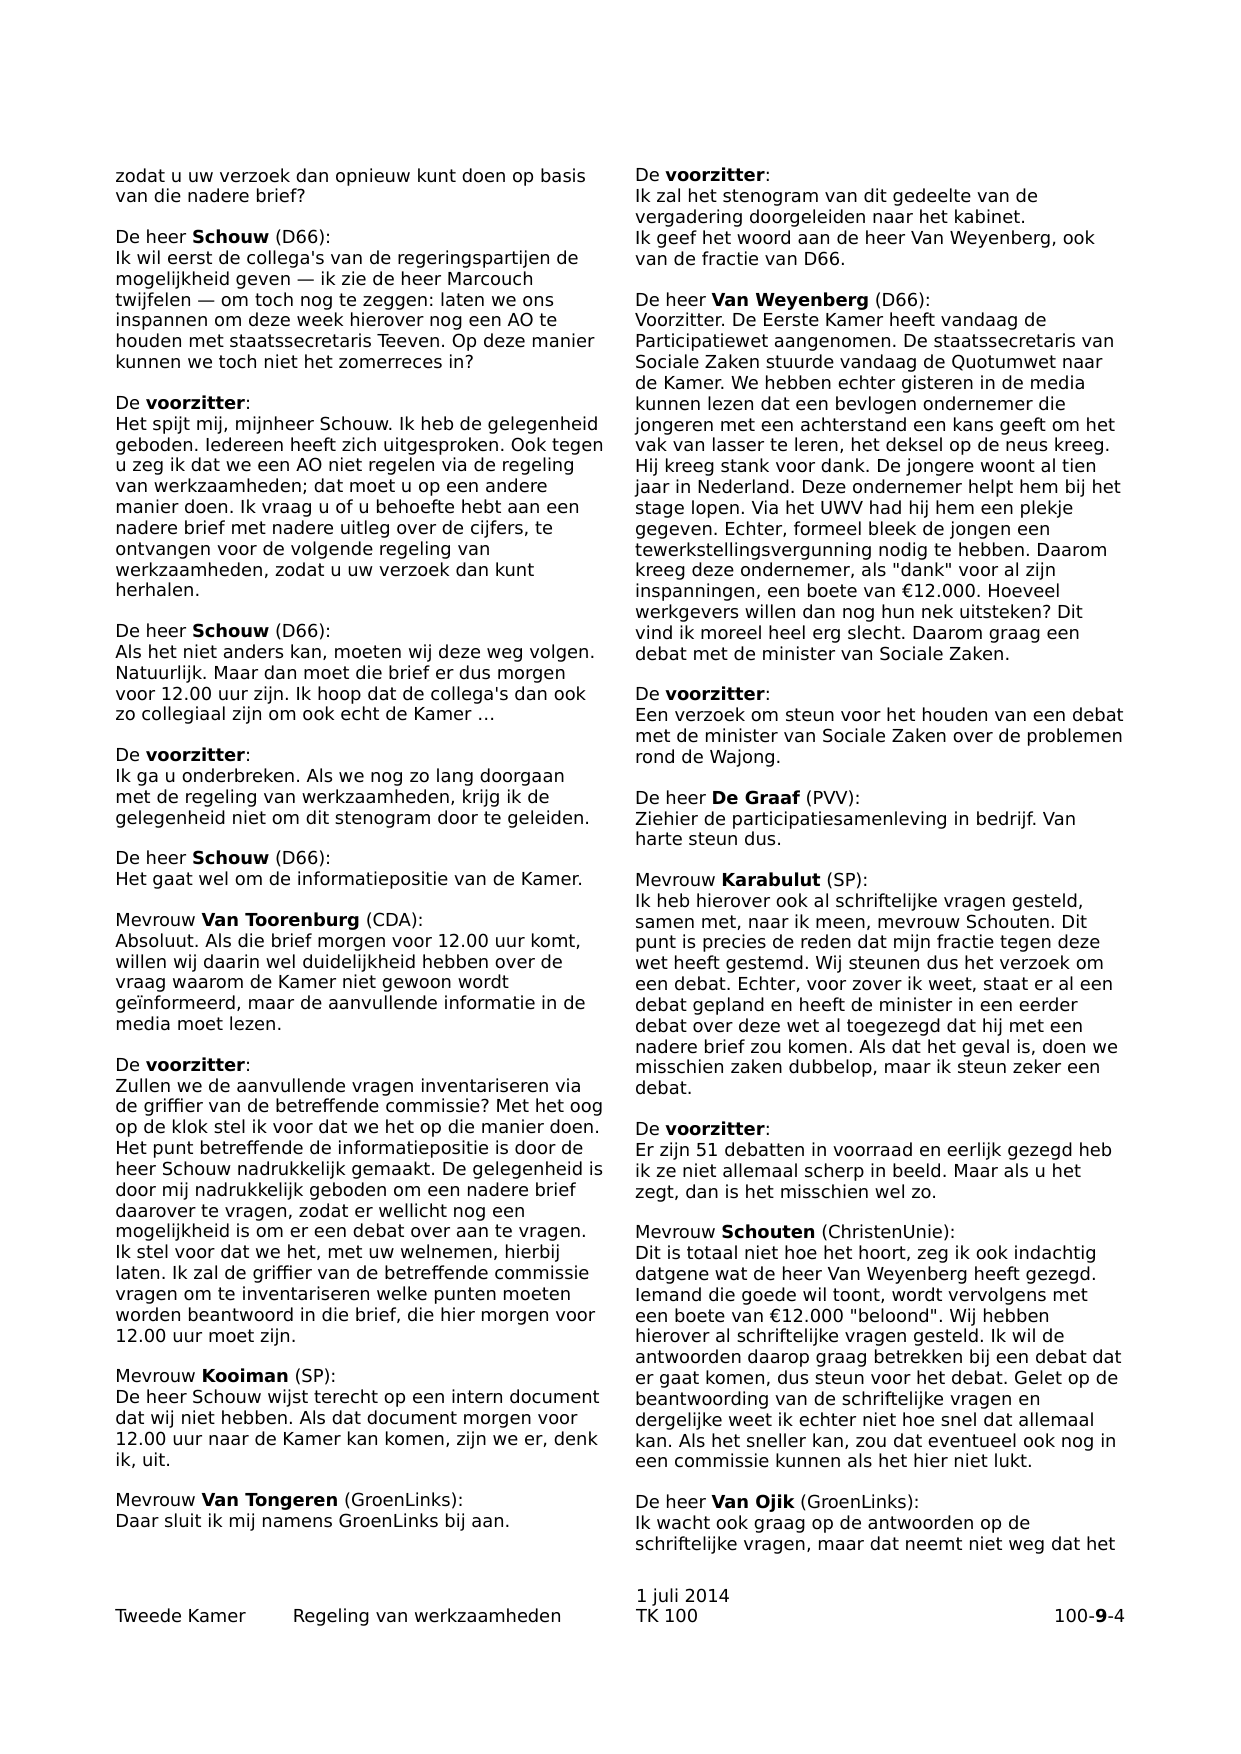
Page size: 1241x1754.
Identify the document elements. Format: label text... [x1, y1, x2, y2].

text De voorzitter: [635, 1119, 1125, 1140]
text De voorzitter: [635, 684, 1125, 705]
text De voorzitter: [115, 745, 605, 766]
text De voorzitter: [635, 165, 1125, 186]
text Ik ga u onderbreken. Als we nog zo lang doorgaan met de regeling van werkzaamheden, krijg ik de gelegenheid niet om dit stenogram door te geleiden. [115, 766, 605, 828]
text De heer Schouw wijst terecht op een intern document dat wij niet hebben. Als dat document morgen voor 12.00 uur naar de Kamer kan komen, zijn we er, denk ik, uit. [115, 1387, 605, 1470]
text Mevrouw Van Toorenburg (CDA): [115, 910, 605, 931]
text Mevrouw Van Tongeren (GroenLinks): [115, 1490, 605, 1511]
text Absoluut. Als die brief morgen voor 12.00 uur komt, willen wij daarin wel duidelijkheid hebben over de vraag waarom de Kamer niet gewoon wordt geïnformeerd, maar de aanvullende informatie in de media moet lezen. [115, 931, 605, 1035]
text Het spijt mij, mijnheer Schouw. Ik heb de gelegenheid geboden. Iedereen heeft zich uitgesproken. Ook tegen u zeg ik dat we een AO niet regelen via de regeling van werkzaamheden; dat moet u op een andere manier doen. Ik vraag u of u behoefte hebt aan een nadere brief met nadere uitleg over de cijfers, te ontvangen voor de volgende regeling van werkzaamheden, zodat u uw verzoek dan kunt herhalen. [115, 413, 605, 601]
text De heer Van Ojik (GroenLinks): [635, 1492, 1125, 1513]
text Daar sluit ik mij namens GroenLinks bij aan. [115, 1511, 605, 1532]
text Ik geef het woord aan de heer Van Weyenberg, ook van de fractie van D66. [635, 228, 1125, 269]
text De heer Schouw (D66): [115, 848, 605, 869]
text Dit is totaal niet hoe het hoort, zeg ik ook indachtig datgene wat de heer Van Weyenberg heeft gezegd. Iemand die goede wil toont, wordt vervolgens met een boete van €12.000 "beloond". Wij hebben hierover al schriftelijke vragen gesteld. Ik wil de antwoorden daarop graag betrekken bij een debat dat er gaat komen, dus steun voor het debat. Gelet op de beantwoording van de schriftelijke vragen en dergelijke weet ik echter niet hoe snel dat allemaal kan. Als het sneller kan, zou dat eventueel ook nog in een commissie kunnen als het hier niet lukt. [635, 1243, 1125, 1472]
text Mevrouw Schouten (ChristenUnie): [635, 1222, 1125, 1243]
text De voorzitter: [115, 1055, 605, 1075]
text Een verzoek om steun voor het houden van een debat met de minister van Sociale Zaken over de problemen rond de Wajong. [635, 705, 1125, 767]
text De voorzitter: [115, 393, 605, 413]
text Er zijn 51 debatten in voorraad en eerlijk gezegd heb ik ze niet allemaal scherp in beeld. Maar als u het zegt, dan is het misschien wel zo. [635, 1140, 1125, 1202]
text zodat u uw verzoek dan opnieuw kunt doen op basis van die nadere brief? [115, 165, 605, 207]
text Ik heb hierover ook al schriftelijke vragen gesteld, samen met, naar ik meen, mevrouw Schouten. Dit punt is precies de reden dat mijn fractie tegen deze wet heeft gestemd. Wij steunen dus het verzoek om een debat. Echter, voor zover ik weet, staat er al een debat gepland en heeft de minister in een eerder debat over deze wet al toegezegd dat hij met een nadere brief zou komen. Als dat het geval is, doen we misschien zaken dubbelop, maar ik steun zeker een debat. [635, 891, 1125, 1099]
text Ik wil eerst de collega's van de regeringspartijen de mogelijkheid geven — ik zie de heer Marcouch twijfelen — om toch nog te zeggen: laten we ons inspannen om deze week hierover nog een AO te houden met staatssecretaris Teeven. Op deze manier kunnen we toch niet het zomerreces in? [115, 248, 605, 373]
text Ik wacht ook graag op de antwoorden op de schriftelijke vragen, maar dat neemt niet weg dat het [635, 1513, 1125, 1554]
text De heer De Graaf (PVV): [635, 787, 1125, 808]
text Voorzitter. De Eerste Kamer heeft vandaag de Participatiewet aangenomen. De staatssecretaris van Sociale Zaken stuurde vandaag de Quotumwet naar de Kamer. We hebben echter gisteren in de media kunnen lezen dat een bevlogen ondernemer die jongeren met een achterstand een kans geeft om het vak van lasser te leren, het deksel op de neus kreeg. Hij kreeg stank voor dank. De jongere woont al tien jaar in Nederland. Deze ondernemer helpt hem bij het stage lopen. Via het UWV had hij hem een plekje gegeven. Echter, formeel bleek de jongen een tewerkstellingsvergunning nodig te hebben. Daarom kreeg deze ondernemer, als "dank" voor al zijn inspanningen, een boete van €12.000. Hoeveel werkgevers willen dan nog hun nek uitsteken? Dit vind ik moreel heel erg slecht. Daarom graag een debat met de minister van Sociale Zaken. [635, 310, 1125, 664]
text De heer Van Weyenberg (D66): [635, 289, 1125, 310]
text Ik zal het stenogram van dit gedeelte van de vergadering doorgeleiden naar het kabinet. [635, 186, 1125, 228]
text Ziehier de participatiesamenleving in bedrijf. Van harte steun dus. [635, 808, 1125, 850]
text Mevrouw Kooiman (SP): [115, 1366, 605, 1387]
text De heer Schouw (D66): [115, 621, 605, 642]
text Als het niet anders kan, moeten wij deze weg volgen. Natuurlijk. Maar dan moet die brief er dus morgen voor 12.00 uur zijn. Ik hoop dat de collega's dan ook zo collegiaal zijn om ook echt de Kamer … [115, 642, 605, 725]
text Mevrouw Karabulut (SP): [635, 870, 1125, 891]
text De heer Schouw (D66): [115, 227, 605, 248]
text Zullen we de aanvullende vragen inventariseren via de griffier van de betreffende commissie? Met het oog op de klok stel ik voor dat we het op die manier doen. Het punt betreffende de informatiepositie is door de heer Schouw nadrukkelijk gemaakt. De gelegenheid is door mij nadrukkelijk geboden om een nadere brief daarover te vragen, zodat er wellicht nog een mogelijkheid is om er een debat over aan te vragen. Ik stel voor dat we het, met uw welnemen, hierbij laten. Ik zal de griffier van de betreffende commissie vragen om te inventariseren welke punten moeten worden beantwoord in die brief, die hier morgen voor 12.00 uur moet zijn. [115, 1075, 605, 1346]
text Het gaat wel om de informatiepositie van de Kamer. [115, 869, 605, 890]
